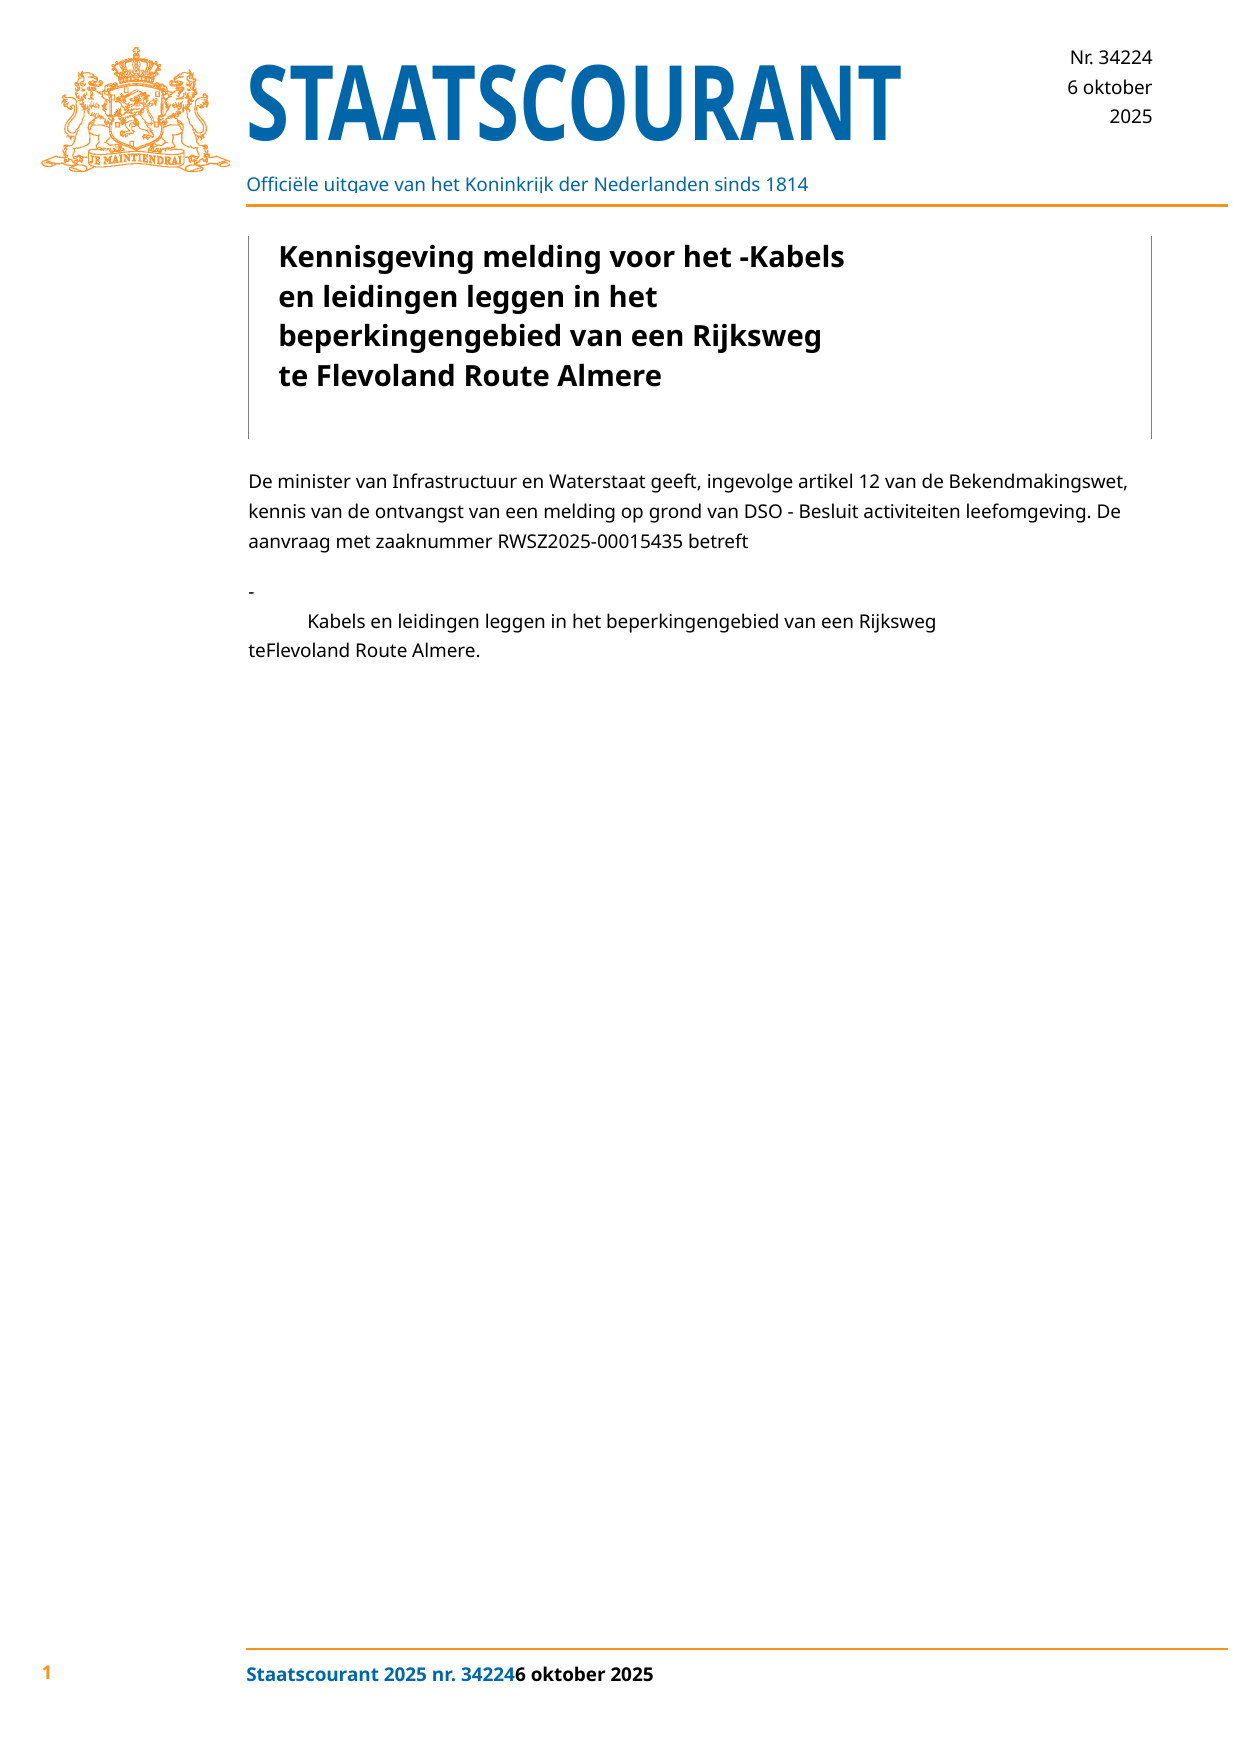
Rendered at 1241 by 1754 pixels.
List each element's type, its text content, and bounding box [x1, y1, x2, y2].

picture [912, 236, 1090, 414]
picture [41, 47, 231, 172]
text De minister van Infrastructuur en Waterstaat geeft, ingevolge artikel 12 van de Bekendmakingswet, kennis van de ontvangst van een melding op grond van DSO - Besluit activiteiten leefomgeving. De aanvraag met zaaknummer RWSZ2025-00015435 betreft [248, 469, 1152, 553]
table_header [850, 414, 1151, 439]
list Kabels en leidingen leggen in het beperkingengebied van een Rijksweg [248, 608, 1152, 633]
text teFlevoland Route Almere. [248, 637, 1152, 663]
table_header [850, 236, 912, 413]
table_header [1090, 236, 1151, 413]
table_header Kennisgeving melding voor het -Kabels en leidingen leggen in het beperkingengebied van een Rijksweg te Flevoland Route Almere [249, 236, 850, 439]
